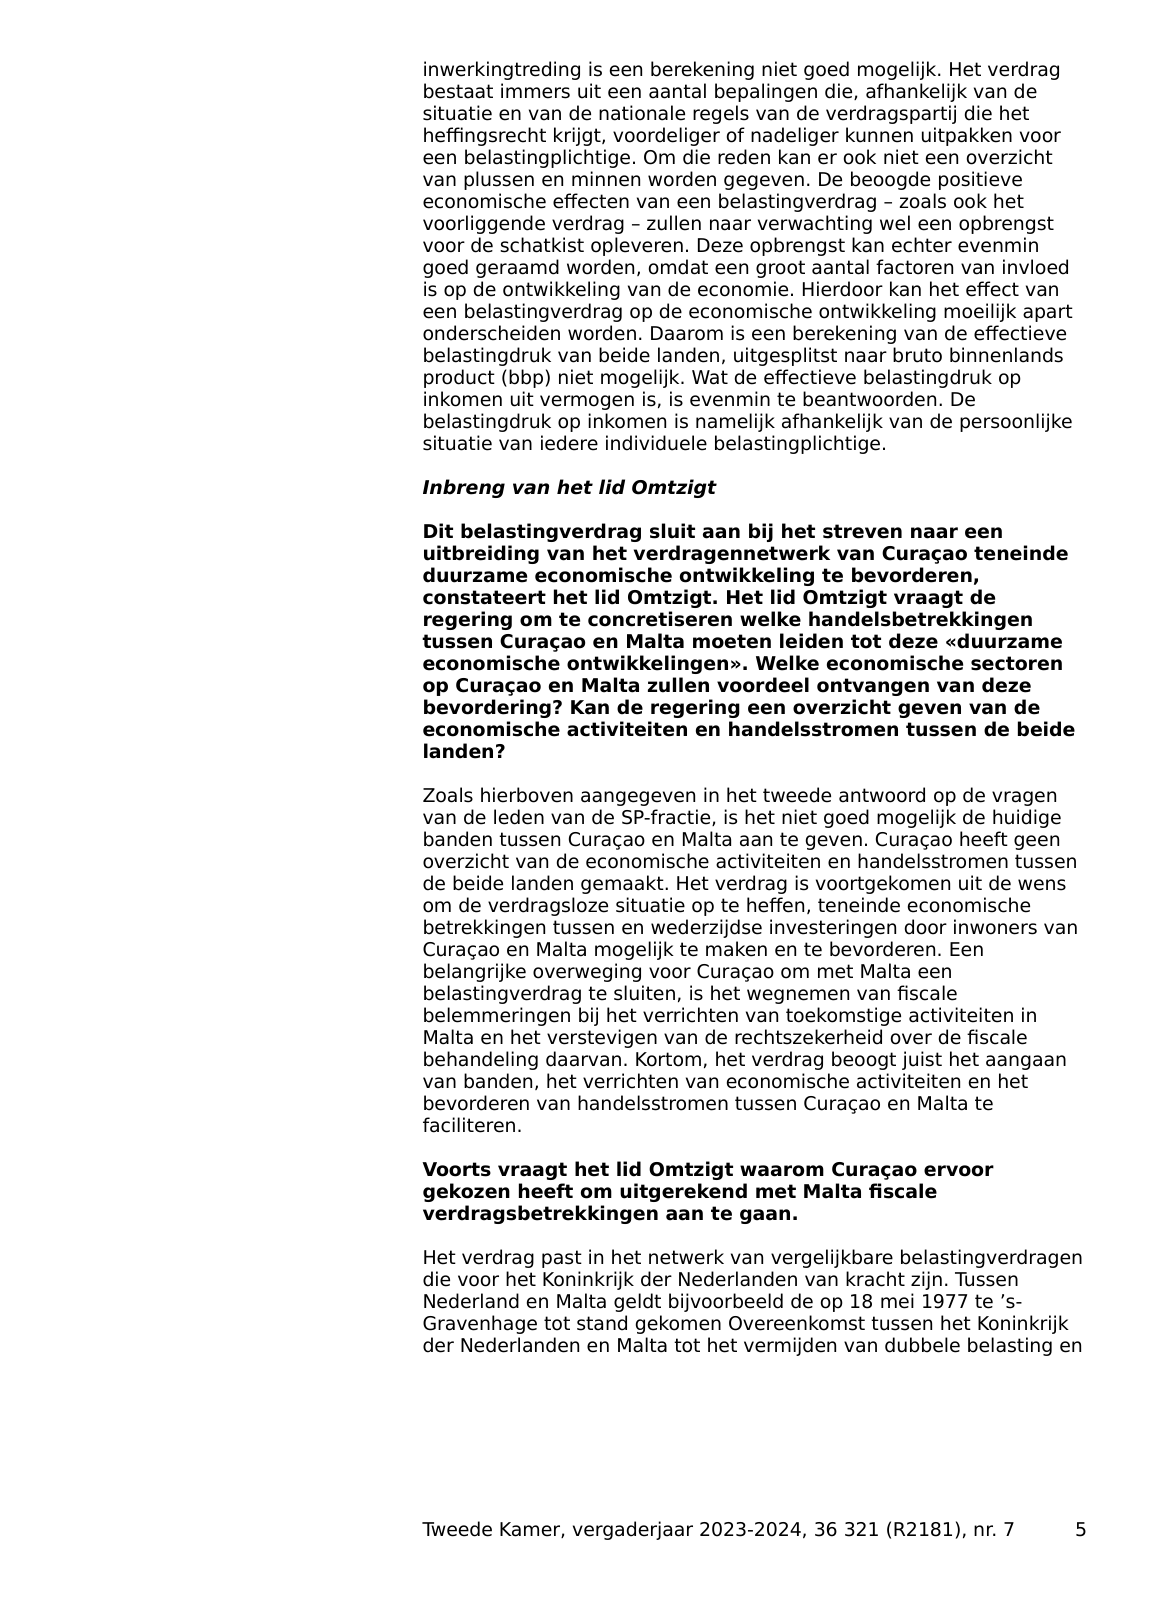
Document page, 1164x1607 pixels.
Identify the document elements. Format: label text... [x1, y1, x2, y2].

text inwerkingtreding is een berekening niet goed mogelijk. Het verdrag bestaat immers uit een aantal bepalingen die, afhankelijk van de situatie en van de nationale regels van de verdragspartij die het heffingsrecht krijgt, voordeliger of nadeliger kunnen uitpakken voor een belastingplichtige. Om die reden kan er ook niet een overzicht van plussen en minnen worden gegeven. De beoogde positieve economische effecten van een belastingverdrag – zoals ook het voorliggende verdrag – zullen naar verwachting wel een opbrengst voor de schatkist opleveren. Deze opbrengst kan echter evenmin goed geraamd worden, omdat een groot aantal factoren van invloed is op de ontwikkeling van de economie. Hierdoor kan het effect van een belastingverdrag op de economische ontwikkeling moeilijk apart onderscheiden worden. Daarom is een berekening van de effectieve belastingdruk van beide landen, uitgesplitst naar bruto binnenlands product (bbp) niet mogelijk. Wat de effectieve belastingdruk op inkomen uit vermogen is, is evenmin te beantwoorden. De belastingdruk op inkomen is namelijk afhankelijk van de persoonlijke situatie van iedere individuele belastingplichtige. [422, 59, 1087, 455]
text Zoals hierboven aangegeven in het tweede antwoord op de vragen van de leden van de SP-fractie, is het niet goed mogelijk de huidige banden tussen Curaçao en Malta aan te geven. Curaçao heeft geen overzicht van de economische activiteiten en handelsstromen tussen de beide landen gemaakt. Het verdrag is voortgekomen uit de wens om de verdragsloze situatie op te heffen, teneinde economische betrekkingen tussen en wederzijdse investeringen door inwoners van Curaçao en Malta mogelijk te maken en te bevorderen. Een belangrijke overweging voor Curaçao om met Malta een belastingverdrag te sluiten, is het wegnemen van fiscale belemmeringen bij het verrichten van toekomstige activiteiten in Malta en het verstevigen van de rechtszekerheid over de fiscale behandeling daarvan. Kortom, het verdrag beoogt juist het aangaan van banden, het verrichten van economische activiteiten en het bevorderen van handelsstromen tussen Curaçao en Malta te faciliteren. [422, 785, 1087, 1137]
text Voorts vraagt het lid Omtzigt waarom Curaçao ervoor gekozen heeft om uitgerekend met Malta fiscale verdragsbetrekkingen aan te gaan. [422, 1159, 1087, 1225]
text Het verdrag past in het netwerk van vergelijkbare belastingverdragen die voor het Koninkrijk der Nederlanden van kracht zijn. Tussen Nederland en Malta geldt bijvoorbeeld de op 18 mei 1977 te ’s-Gravenhage tot stand gekomen Overeenkomst tussen het Koninkrijk der Nederlanden en Malta tot het vermijden van dubbele belasting en [422, 1247, 1087, 1357]
subtitle Inbreng van het lid Omtzigt [422, 477, 1087, 499]
text Dit belastingverdrag sluit aan bij het streven naar een uitbreiding van het verdragennetwerk van Curaçao teneinde duurzame economische ontwikkeling te bevorderen, constateert het lid Omtzigt. Het lid Omtzigt vraagt de regering om te concretiseren welke handelsbetrekkingen tussen Curaçao en Malta moeten leiden tot deze «duurzame economische ontwikkelingen». Welke economische sectoren op Curaçao en Malta zullen voordeel ontvangen van deze bevordering? Kan de regering een overzicht geven van de economische activiteiten en handelsstromen tussen de beide landen? [422, 521, 1087, 763]
